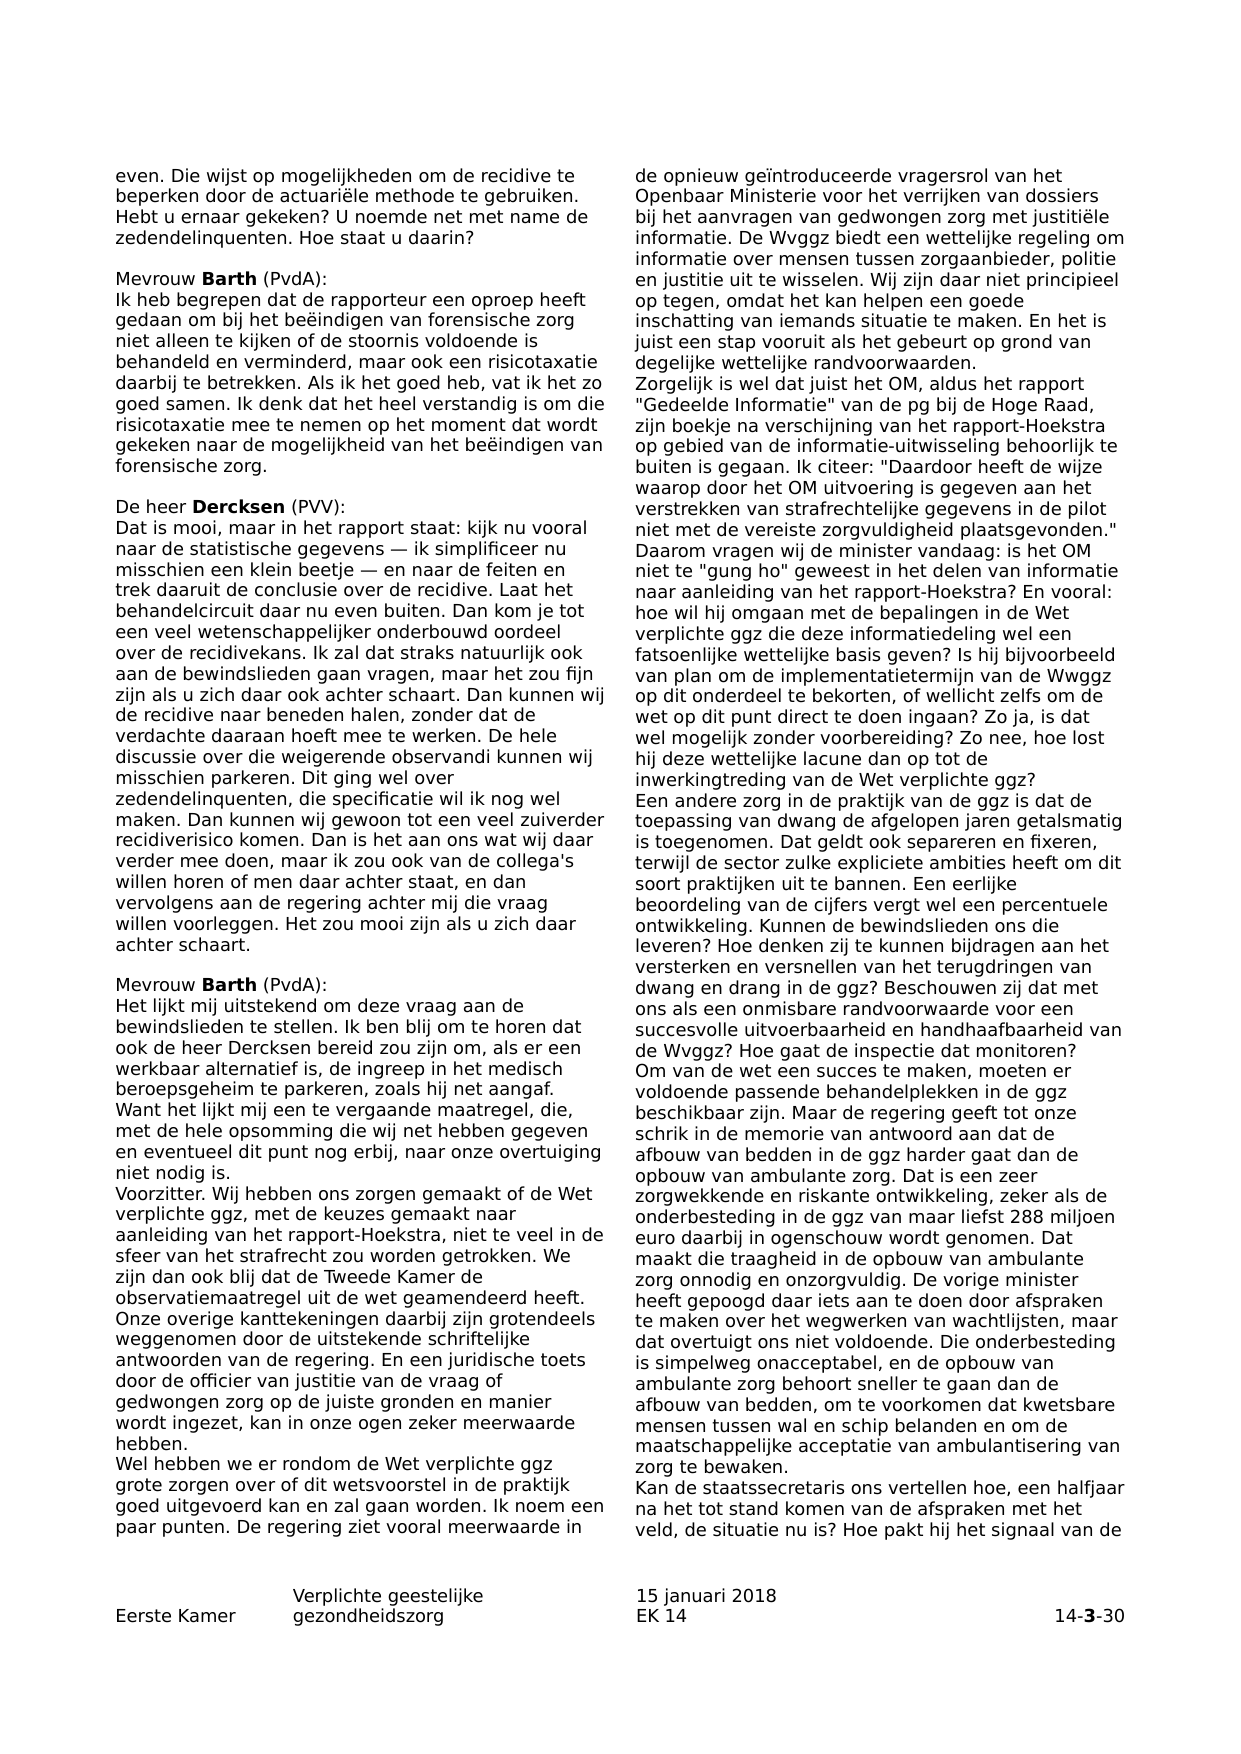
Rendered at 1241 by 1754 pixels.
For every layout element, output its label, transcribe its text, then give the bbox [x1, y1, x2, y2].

text Mevrouw Barth (PvdA): [115, 269, 605, 289]
text Ik heb begrepen dat de rapporteur een oproep heeft gedaan om bij het beëindigen van forensische zorg niet alleen te kijken of de stoornis voldoende is behandeld en verminderd, maar ook een risicotaxatie daarbij te betrekken. Als ik het goed heb, vat ik het zo goed samen. Ik denk dat het heel verstandig is om die risicotaxatie mee te nemen op het moment dat wordt gekeken naar de mogelijkheid van het beëindigen van forensische zorg. [115, 289, 605, 477]
text Zorgelijk is wel dat juist het OM, aldus het rapport "Gedeelde Informatie" van de pg bij de Hoge Raad, zijn boekje na verschijning van het rapport-Hoekstra op gebied van de informatie-uitwisseling behoorlijk te buiten is gegaan. Ik citeer: "Daardoor heeft de wijze waarop door het OM uitvoering is gegeven aan het verstrekken van strafrechtelijke gegevens in de pilot niet met de vereiste zorgvuldigheid plaatsgevonden." Daarom vragen wij de minister vandaag: is het OM niet te "gung ho" geweest in het delen van informatie naar aanleiding van het rapport-Hoekstra? En vooral: hoe wil hij omgaan met de bepalingen in de Wet verplichte ggz die deze informatiedeling wel een fatsoenlijke wettelijke basis geven? Is hij bijvoorbeeld van plan om de implementatietermijn van de Wwggz op dit onderdeel te bekorten, of wellicht zelfs om de wet op dit punt direct te doen ingaan? Zo ja, is dat wel mogelijk zonder voorbereiding? Zo nee, hoe lost hij deze wettelijke lacune dan op tot de inwerkingtreding van de Wet verplichte ggz? [635, 374, 1125, 790]
text Een andere zorg in de praktijk van de ggz is dat de toepassing van dwang de afgelopen jaren getalsmatig is toegenomen. Dat geldt ook separeren en fixeren, terwijl de sector zulke expliciete ambities heeft om dit soort praktijken uit te bannen. Een eerlijke beoordeling van de cijfers vergt wel een percentuele ontwikkeling. Kunnen de bewindslieden ons die leveren? Hoe denken zij te kunnen bijdragen aan het versterken en versnellen van het terugdringen van dwang en drang in de ggz? Beschouwen zij dat met ons als een onmisbare randvoorwaarde voor een succesvolle uitvoerbaarheid en handhaafbaarheid van de Wvggz? Hoe gaat de inspectie dat monitoren? [635, 790, 1125, 1061]
text De heer Dercksen (PVV): [115, 497, 605, 518]
text even. Die wijst op mogelijkheden om de recidive te beperken door de actuariële methode te gebruiken. Hebt u ernaar gekeken? U noemde net met name de zedendelinquenten. Hoe staat u daarin? [115, 165, 605, 249]
text Om van de wet een succes te maken, moeten er voldoende passende behandelplekken in de ggz beschikbaar zijn. Maar de regering geeft tot onze schrik in de memorie van antwoord aan dat de afbouw van bedden in de ggz harder gaat dan de opbouw van ambulante zorg. Dat is een zeer zorgwekkende en riskante ontwikkeling, zeker als de onderbesteding in de ggz van maar liefst 288 miljoen euro daarbij in ogenschouw wordt genomen. Dat maakt die traagheid in de opbouw van ambulante zorg onnodig en onzorgvuldig. De vorige minister heeft gepoogd daar iets aan te doen door afspraken te maken over het wegwerken van wachtlijsten, maar dat overtuigt ons niet voldoende. Die onderbesteding is simpelweg onacceptabel, en de opbouw van ambulante zorg behoort sneller te gaan dan de afbouw van bedden, om te voorkomen dat kwetsbare mensen tussen wal en schip belanden en om de maatschappelijke acceptatie van ambulantisering van zorg te bewaken. [635, 1061, 1125, 1478]
text Mevrouw Barth (PvdA): [115, 975, 605, 996]
text Wel hebben we er rondom de Wet verplichte ggz grote zorgen over of dit wetsvoorstel in de praktijk goed uitgevoerd kan en zal gaan worden. Ik noem een paar punten. De regering ziet vooral meerwaarde in [115, 1454, 605, 1537]
text Het lijkt mij uitstekend om deze vraag aan de bewindslieden te stellen. Ik ben blij om te horen dat ook de heer Dercksen bereid zou zijn om, als er een werkbaar alternatief is, de ingreep in het medisch beroepsgeheim te parkeren, zoals hij net aangaf. Want het lijkt mij een te vergaande maatregel, die, met de hele opsomming die wij net hebben gegeven en eventueel dit punt nog erbij, naar onze overtuiging niet nodig is. [115, 996, 605, 1183]
text Voorzitter. Wij hebben ons zorgen gemaakt of de Wet verplichte ggz, met de keuzes gemaakt naar aanleiding van het rapport-Hoekstra, niet te veel in de sfeer van het strafrecht zou worden getrokken. We zijn dan ook blij dat de Tweede Kamer de observatiemaatregel uit de wet geamendeerd heeft. Onze overige kanttekeningen daarbij zijn grotendeels weggenomen door de uitstekende schriftelijke antwoorden van de regering. En een juridische toets door de officier van justitie van de vraag of gedwongen zorg op de juiste gronden en manier wordt ingezet, kan in onze ogen zeker meerwaarde hebben. [115, 1183, 605, 1454]
text Kan de staatssecretaris ons vertellen hoe, een halfjaar na het tot stand komen van de afspraken met het veld, de situatie nu is? Hoe pakt hij het signaal van de [635, 1478, 1125, 1540]
text Dat is mooi, maar in het rapport staat: kijk nu vooral naar de statistische gegevens — ik simplificeer nu misschien een klein beetje — en naar de feiten en trek daaruit de conclusie over de recidive. Laat het behandelcircuit daar nu even buiten. Dan kom je tot een veel wetenschappelijker onderbouwd oordeel over de recidivekans. Ik zal dat straks natuurlijk ook aan de bewindslieden gaan vragen, maar het zou fijn zijn als u zich daar ook achter schaart. Dan kunnen wij de recidive naar beneden halen, zonder dat de verdachte daaraan hoeft mee te werken. De hele discussie over die weigerende observandi kunnen wij misschien parkeren. Dit ging wel over zedendelinquenten, die specificatie wil ik nog wel maken. Dan kunnen wij gewoon tot een veel zuiverder recidiverisico komen. Dan is het aan ons wat wij daar verder mee doen, maar ik zou ook van de collega's willen horen of men daar achter staat, en dan vervolgens aan de regering achter mij die vraag willen voorleggen. Het zou mooi zijn als u zich daar achter schaart. [115, 518, 605, 955]
text de opnieuw geïntroduceerde vragersrol van het Openbaar Ministerie voor het verrijken van dossiers bij het aanvragen van gedwongen zorg met justitiële informatie. De Wvggz biedt een wettelijke regeling om informatie over mensen tussen zorgaanbieder, politie en justitie uit te wisselen. Wij zijn daar niet principieel op tegen, omdat het kan helpen een goede inschatting van iemands situatie te maken. En het is juist een stap vooruit als het gebeurt op grond van degelijke wettelijke randvoorwaarden. [635, 165, 1125, 374]
